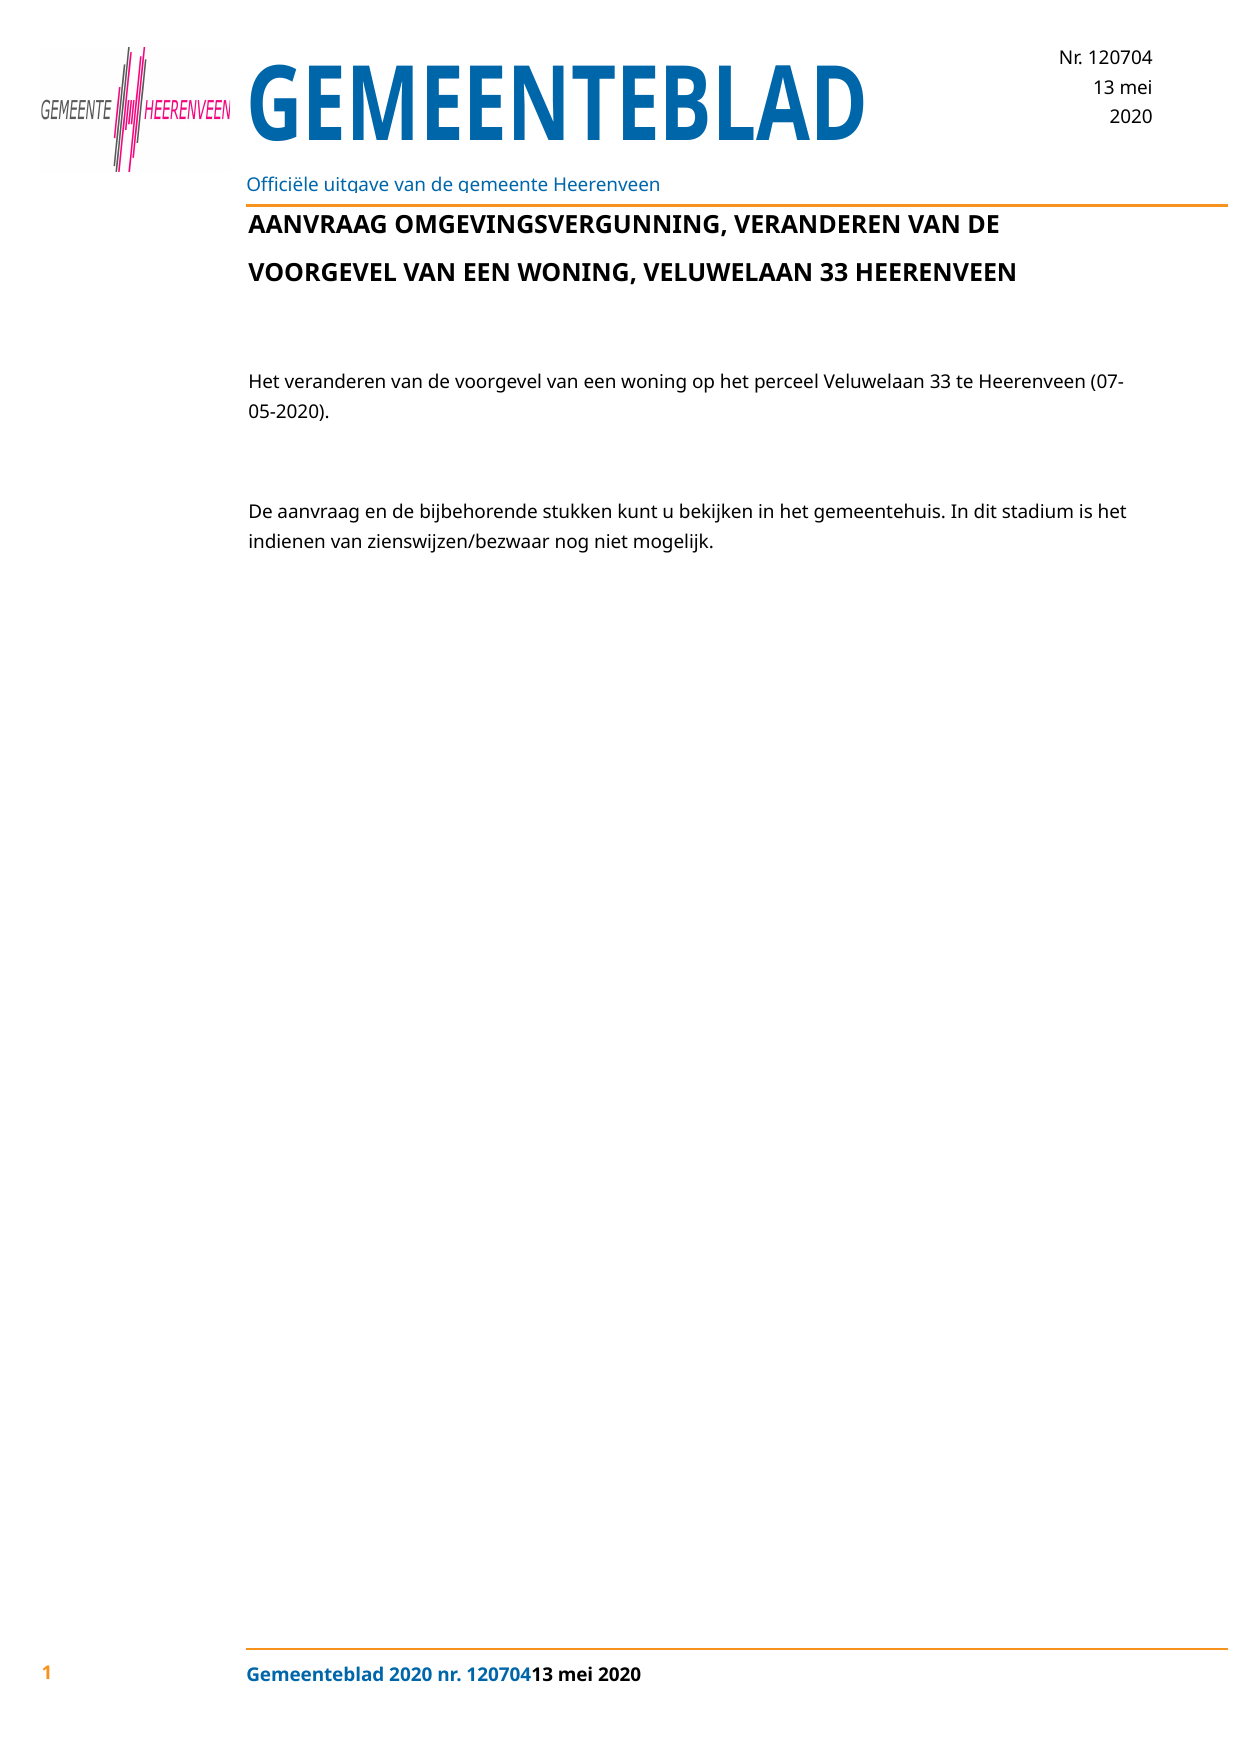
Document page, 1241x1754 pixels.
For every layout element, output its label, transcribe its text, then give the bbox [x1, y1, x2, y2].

text De aanvraag en de bijbehorende stukken kunt u bekijken in het gemeentehuis. In dit stadium is het indienen van zienswijzen/bezwaar nog niet mogelijk. [248, 499, 1152, 554]
picture [41, 47, 231, 172]
text AANVRAAG OMGEVINGSVERGUNNING, VERANDEREN VAN DE VOORGEVEL VAN EEN WONING, VELUWELAAN 33 HEERENVEEN [248, 207, 1152, 288]
text Het veranderen van de voorgevel van een woning op het perceel Veluwelaan 33 te Heerenveen (07-05-2020). [248, 368, 1152, 424]
